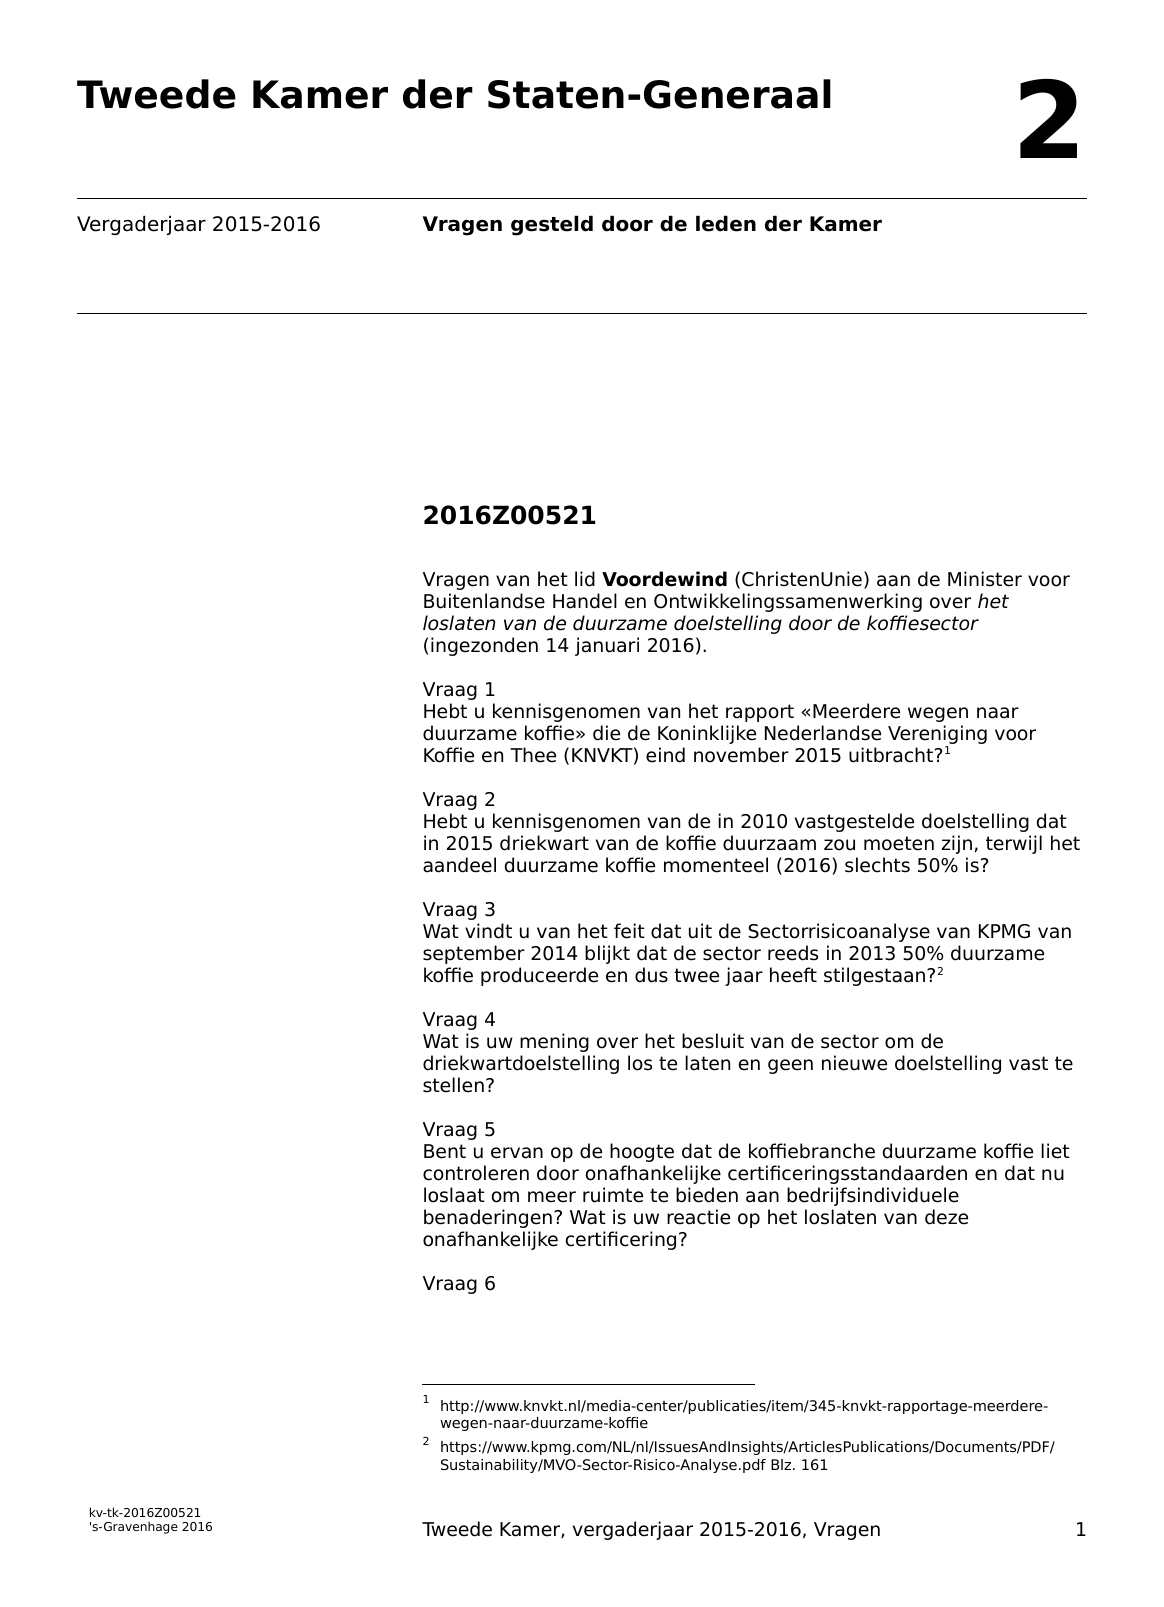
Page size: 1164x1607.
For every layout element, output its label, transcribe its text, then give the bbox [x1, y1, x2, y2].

text Wat is uw mening over het besluit van de sector om de driekwartdoelstelling los te laten en geen nieuwe doelstelling vast te stellen? [422, 1031, 1087, 1097]
text Vraag 6 [422, 1273, 1087, 1295]
table_header 2 [886, 59, 1087, 198]
text http://www.knvkt.nl/media-center/publicaties/item/345-knvkt-rapportage-meerdere-wegen-naar-duurzame-koffie [422, 1393, 1087, 1432]
text kv-tk-2016Z00521 [88, 1506, 323, 1520]
table_cell Vergaderjaar 2015-2016 [77, 199, 422, 313]
text Vraag 3 [422, 899, 1087, 921]
text Wat vindt u van het feit dat uit de Sectorrisicoanalyse van KPMG van september 2014 blijkt dat de sector reeds in 2013 50% duurzame koffie produceerde en dus twee jaar heeft stilgestaan? [422, 921, 1087, 987]
text Vraag 2 [422, 789, 1087, 811]
text Vraag 5 [422, 1119, 1087, 1141]
text 2016Z00521 [422, 501, 1087, 531]
text Vraag 4 [422, 1009, 1087, 1031]
text Bent u ervan op de hoogte dat de koffiebranche duurzame koffie liet controleren door onafhankelijke certificeringsstandaarden en dat nu loslaat om meer ruimte te bieden aan bedrijfsindividuele benaderingen? Wat is uw reactie op het loslaten van deze onafhankelijke certificering? [422, 1141, 1087, 1251]
table_cell Vragen gesteld door de leden der Kamer [422, 199, 1087, 313]
text Hebt u kennisgenomen van het rapport «Meerdere wegen naar duurzame koffie» die de Koninklijke Nederlandse Vereniging voor Koffie en Thee (KNVKT) eind november 2015 uitbracht? [422, 701, 1087, 767]
text https://www.kpmg.com/NL/nl/IssuesAndInsights/ArticlesPublications/Documents/PDF/Sustainability/MVO-Sector-Risico-Analyse.pdf Blz. 161 [422, 1435, 1087, 1474]
text Vraag 1 [422, 679, 1087, 701]
table_header Tweede Kamer der Staten-Generaal [77, 59, 886, 198]
text Hebt u kennisgenomen van de in 2010 vastgestelde doelstelling dat in 2015 driekwart van de koffie duurzaam zou moeten zijn, terwijl het aandeel duurzame koffie momenteel (2016) slechts 50% is? [422, 811, 1087, 877]
text Vragen van het lid Voordewind (ChristenUnie) aan de Minister voor Buitenlandse Handel en Ontwikkelingssamenwerking over het loslaten van de duurzame doelstelling door de koffiesector (ingezonden 14 januari 2016). [422, 569, 1087, 657]
text 's-Gravenhage 2016 [88, 1520, 323, 1534]
